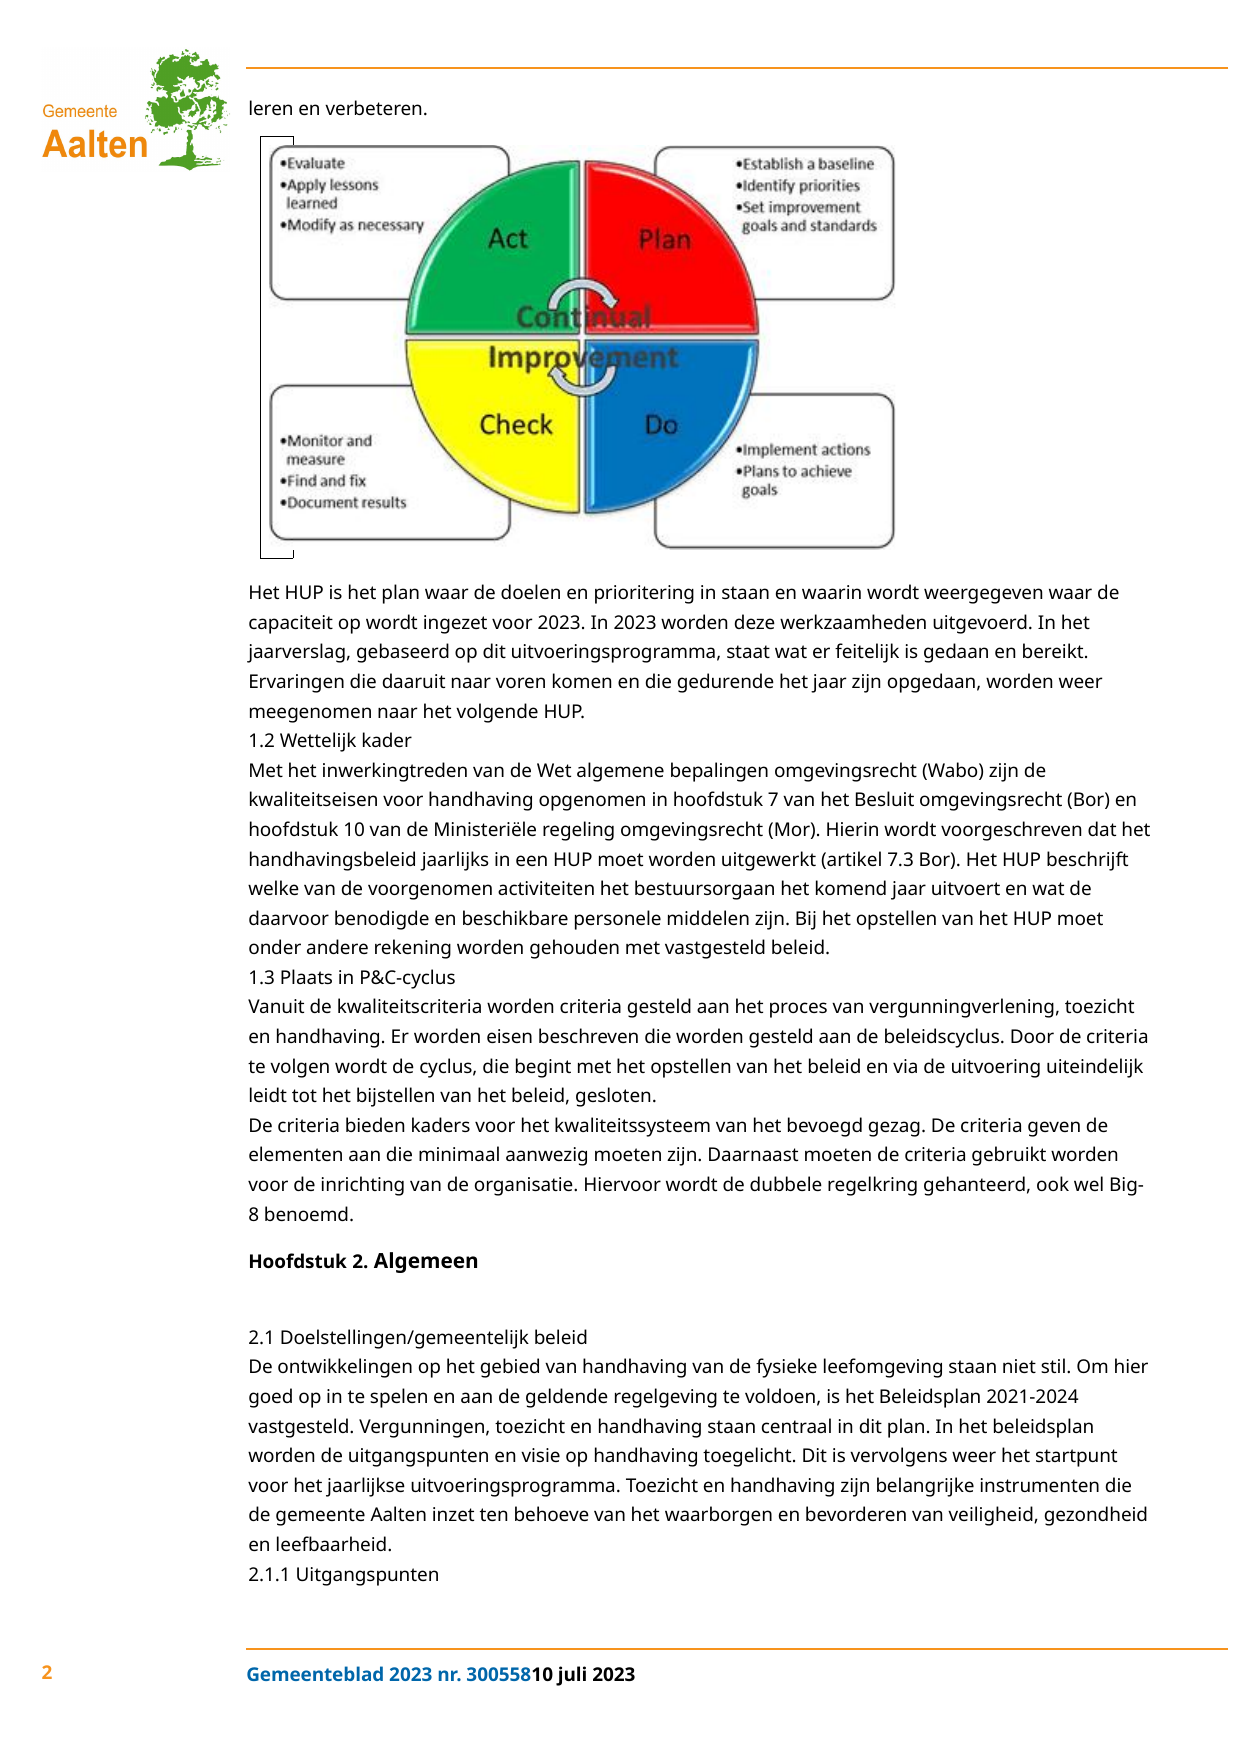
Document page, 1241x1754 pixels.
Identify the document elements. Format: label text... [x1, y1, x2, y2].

picture [41, 47, 231, 172]
text 2.1 Doelstellingen/gemeentelijk beleid [248, 1324, 1152, 1350]
text Vanuit de kwaliteitscriteria worden criteria gesteld aan het proces van vergunningverlening, toezicht en handhaving. Er worden eisen beschreven die worden gesteld aan de beleidscyclus. Door de criteria te volgen wordt de cyclus, die begint met het opstellen van het beleid en via de uitvoering uiteindelijk leidt tot het bijstellen van het beleid, gesloten. [248, 994, 1152, 1108]
text 2.1.1 Uitgangspunten [248, 1561, 1152, 1586]
picture [268, 145, 896, 550]
text De ontwikkelingen op het gebied van handhaving van de fysieke leefomgeving staan niet stil. Om hier goed op in te spelen en aan de geldende regelgeving te voldoen, is het Beleidsplan 2021-2024 vastgesteld. Vergunningen, toezicht en handhaving staan centraal in dit plan. In het beleidsplan worden de uitgangspunten en visie op handhaving toegelicht. Dit is vervolgens weer het startpunt voor het jaarlijkse uitvoeringsprogramma. Toezicht en handhaving zijn belangrijke instrumenten die de gemeente Aalten inzet ten behoeve van het waarborgen en bevorderen van veiligheid, gezondheid en leefbaarheid. [248, 1354, 1152, 1557]
text 1.3 Plaats in P&C-cyclus [248, 964, 1152, 990]
text Met het inwerkingtreden van de Wet algemene bepalingen omgevingsrecht (Wabo) zijn de kwaliteitseisen voor handhaving opgenomen in hoofdstuk 7 van het Besluit omgevingsrecht (Bor) en hoofdstuk 10 van de Ministeriële regeling omgevingsrecht (Mor). Hierin wordt voorgeschreven dat het handhavingsbeleid jaarlijks in een HUP moet worden uitgewerkt (artikel 7.3 Bor). Het HUP beschrijft welke van de voorgenomen activiteiten het bestuursorgaan het komend jaar uitvoert en wat de daarvoor benodigde en beschikbare personele middelen zijn. Bij het opstellen van het HUP moet onder andere rekening worden gehouden met vastgesteld beleid. [248, 757, 1152, 960]
text 1.2 Wettelijk kader [248, 727, 1152, 753]
text Hoofdstuk 2. Algemeen [248, 1246, 1152, 1275]
text De criteria bieden kaders voor het kwaliteitssysteem van het bevoegd gezag. De criteria geven de elementen aan die minimaal aanwezig moeten zijn. Daarnaast moeten de criteria gebruikt worden voor de inrichting van de organisatie. Hiervoor wordt de dubbele regelkring gehanteerd, ook wel Big-8 benoemd. [248, 1112, 1152, 1226]
text leren en verbeteren. [248, 95, 1152, 121]
text Het HUP is het plan waar de doelen en prioritering in staan en waarin wordt weergegeven waar de capaciteit op wordt ingezet voor 2023. In 2023 worden deze werkzaamheden uitgevoerd. In het jaarverslag, gebaseerd op dit uitvoeringsprogramma, staat wat er feitelijk is gedaan en bereikt. Ervaringen die daaruit naar voren komen en die gedurende het jaar zijn opgedaan, worden weer meegenomen naar het volgende HUP. [248, 579, 1152, 723]
